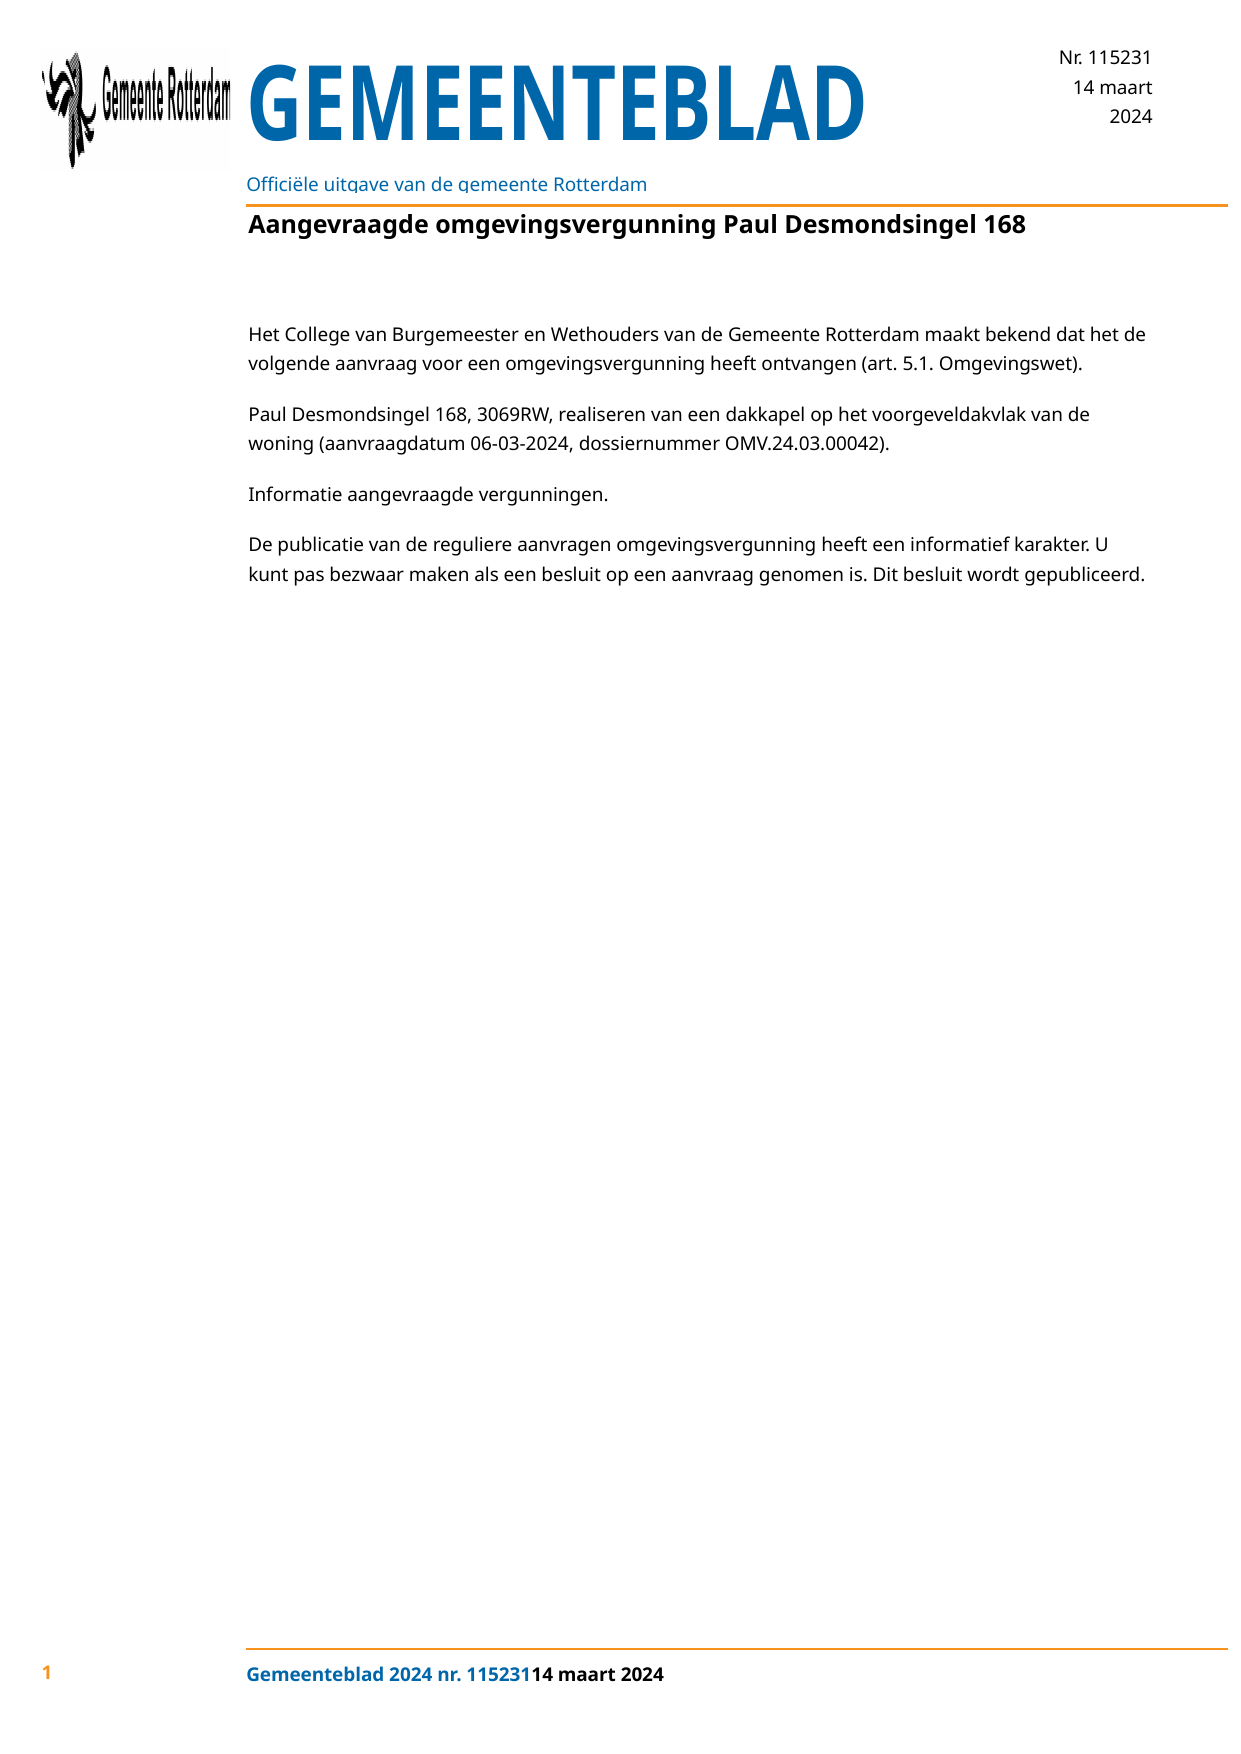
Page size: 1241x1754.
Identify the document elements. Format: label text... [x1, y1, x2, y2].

text Informatie aangevraagde vergunningen. [248, 481, 1152, 506]
text De publicatie van de reguliere aanvragen omgevingsvergunning heeft een informatief karakter. U kunt pas bezwaar maken als een besluit op een aanvraag genomen is. Dit besluit wordt gepubliceerd. [248, 531, 1152, 586]
picture [41, 47, 231, 172]
text Aangevraagde omgevingsvergunning Paul Desmondsingel 168 [248, 207, 1152, 241]
text Het College van Burgemeester en Wethouders van de Gemeente Rotterdam maakt bekend dat het de volgende aanvraag voor een omgevingsvergunning heeft ontvangen (art. 5.1. Omgevingswet). [248, 321, 1152, 376]
text Paul Desmondsingel 168, 3069RW, realiseren van een dakkapel op het voorgeveldakvlak van de woning (aanvraagdatum 06-03-2024, dossiernummer OMV.24.03.00042). [248, 401, 1152, 456]
